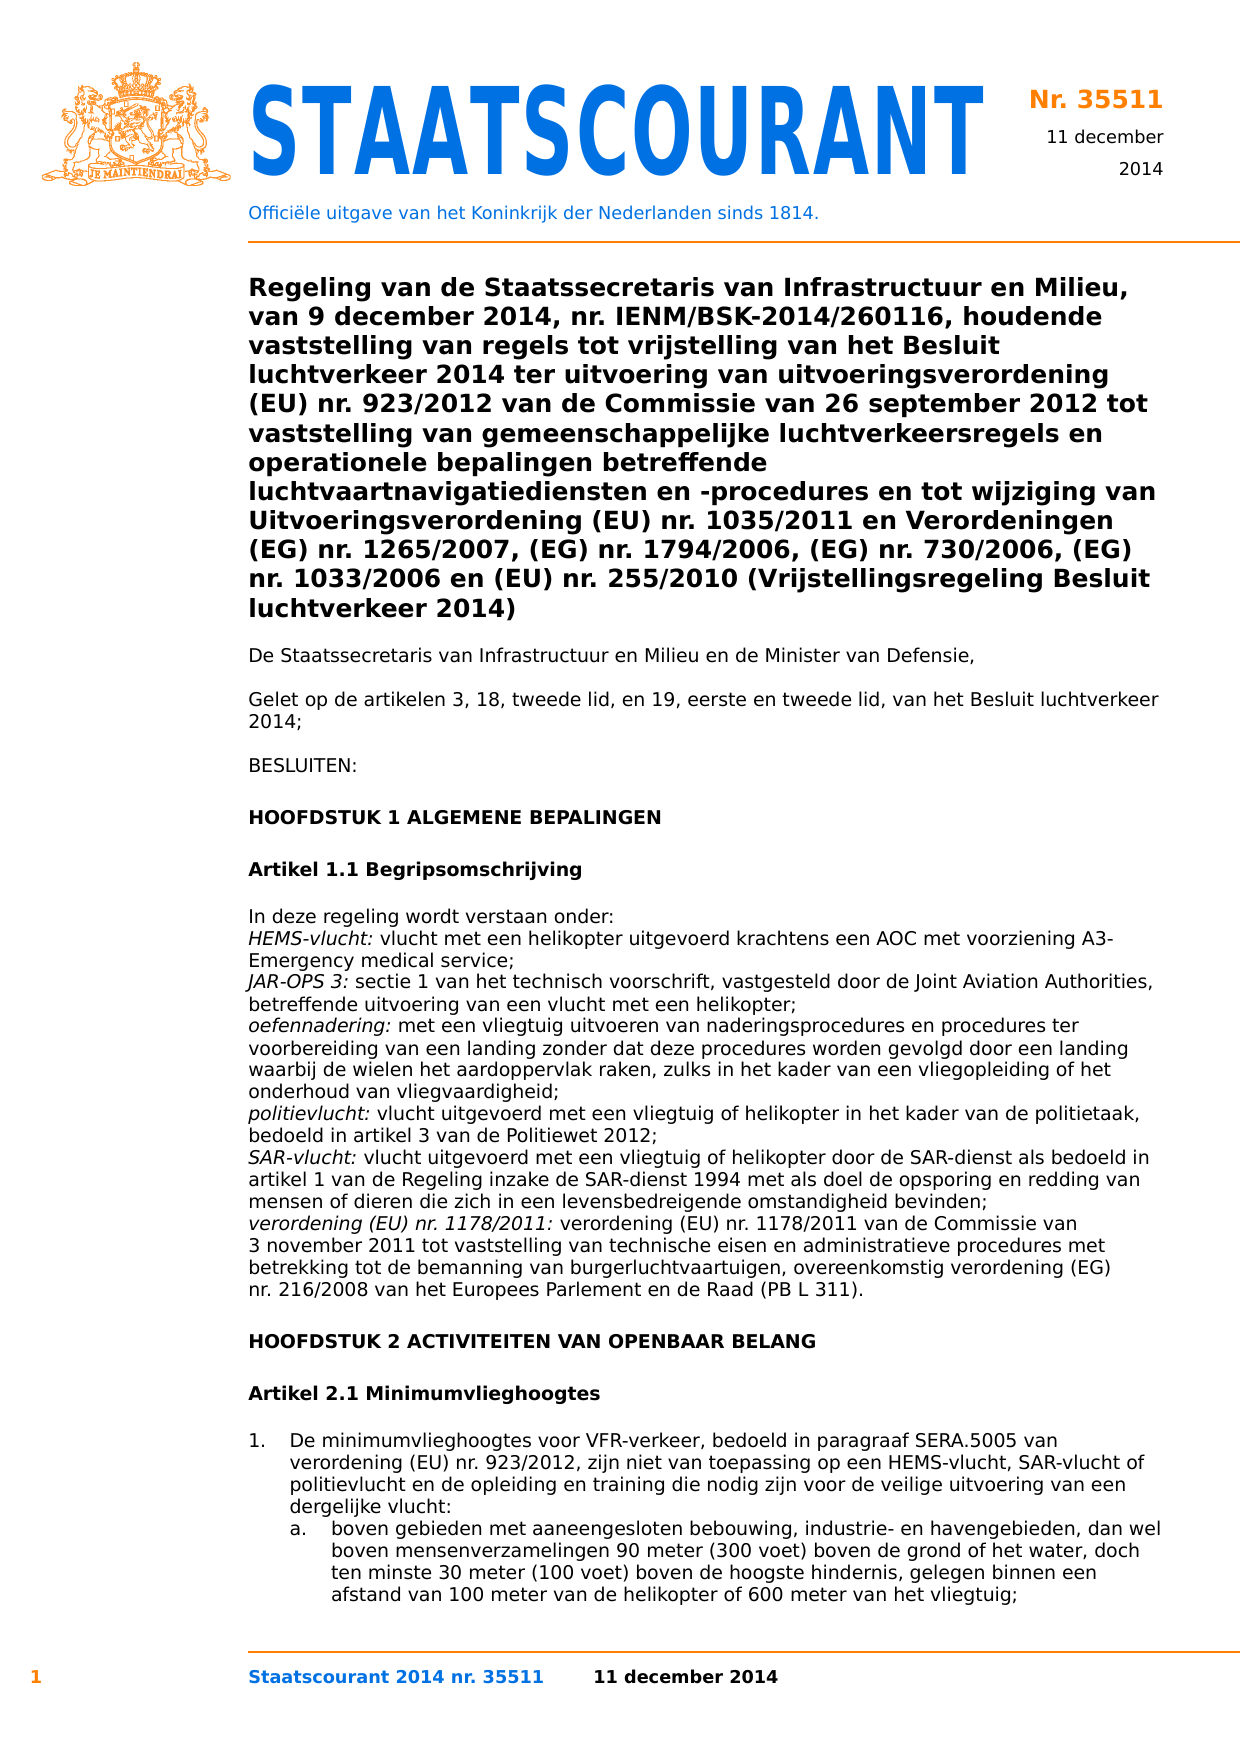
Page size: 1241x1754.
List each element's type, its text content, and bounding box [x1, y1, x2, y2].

text SAR-vlucht: vlucht uitgevoerd met een vliegtuig of helikopter door de SAR-dienst als bedoeld in artikel 1 van de Regeling inzake de SAR-dienst 1994 met als doel de opsporing en redding van mensen of dieren die zich in een levensbedreigende omstandigheid bevinden; [248, 1147, 1163, 1213]
text De Staatssecretaris van Infrastructuur en Milieu en de Minister van Defensie, [248, 645, 1163, 667]
text In deze regeling wordt verstaan onder: [248, 906, 1163, 927]
picture [41, 62, 231, 186]
text BESLUITEN: [248, 754, 1163, 777]
text politievlucht: vlucht uitgevoerd met een vliegtuig of helikopter in het kader van de politietaak, bedoeld in artikel 3 van de Politiewet 2012; [248, 1103, 1163, 1147]
subtitle Artikel 1.1 Begripsomschrijving [248, 858, 1163, 881]
subtitle HOOFDSTUK 1 ALGEMENE BEPALINGEN [248, 807, 1163, 828]
subtitle Artikel 2.1 Minimumvlieghoogtes [248, 1383, 1163, 1405]
text HEMS-vlucht: vlucht met een helikopter uitgevoerd krachtens een AOC met voorziening A3-Emergency medical service; [248, 927, 1163, 971]
text verordening (EU) nr. 1178/2011: verordening (EU) nr. 1178/2011 van de Commissie van 3 november 2011 tot vaststelling van technische eisen en administratieve procedures met betrekking tot de bemanning van burgerluchtvaartuigen, overeenkomstig verordening (EG) nr. 216/2008 van het Europees Parlement en de Raad (PB L 311). [248, 1213, 1163, 1301]
text Gelet op de artikelen 3, 18, tweede lid, en 19, eerste en tweede lid, van het Besluit luchtverkeer 2014; [248, 689, 1163, 733]
table_cell 11 december [998, 121, 1240, 153]
table_header STAATSCOURANT [248, 62, 998, 203]
text JAR-OPS 3: sectie 1 van het technisch voorschrift, vastgesteld door de Joint Aviation Authorities, betreffende uitvoering van een vlucht met een helikopter; [248, 971, 1163, 1015]
subtitle HOOFDSTUK 2 ACTIVITEITEN VAN OPENBAAR BELANG [248, 1331, 1163, 1353]
text 1. De minimumvlieghoogtes voor VFR-verkeer, bedoeld in paragraaf SERA.5005 van verordening (EU) nr. 923/2012, zijn niet van toepassing op een HEMS-vlucht, SAR-vlucht of politievlucht en de opleiding en training die nodig zijn voor de veilige uitvoering van een dergelijke vlucht: [248, 1430, 1163, 1518]
table_header Nr. 35511 [998, 62, 1240, 121]
table_cell 2014 [998, 153, 1240, 203]
text oefennadering: met een vliegtuig uitvoeren van naderingsprocedures en procedures ter voorbereiding van een landing zonder dat deze procedures worden gevolgd door een landing waarbij de wielen het aardoppervlak raken, zulks in het kader van een vliegopleiding of het onderhoud van vliegvaardigheid; [248, 1015, 1163, 1103]
table_header [25, 62, 248, 241]
text a. boven gebieden met aaneengesloten bebouwing, industrie- en havengebieden, dan wel boven mensenverzamelingen 90 meter (300 voet) boven de grond of het water, doch ten minste 30 meter (100 voet) boven de hoogste hindernis, gelegen binnen een afstand van 100 meter van de helikopter of 600 meter van het vliegtuig; [289, 1518, 1163, 1606]
table_cell Officiële uitgave van het Koninkrijk der Nederlanden sinds 1814. [248, 203, 1240, 241]
subtitle Regeling van de Staatssecretaris van Infrastructuur en Milieu, van 9 december 2014, nr. IENM/BSK-2014/260116, houdende vaststelling van regels tot vrijstelling van het Besluit luchtverkeer 2014 ter uitvoering van uitvoeringsverordening (EU) nr. 923/2012 van de Commissie van 26 september 2012 tot vaststelling van gemeenschappelijke luchtverkeersregels en operationele bepalingen betreffende luchtvaartnavigatiediensten en -procedures en tot wijziging van Uitvoeringsverordening (EU) nr. 1035/2011 en Verordeningen (EG) nr. 1265/2007, (EG) nr. 1794/2006, (EG) nr. 730/2006, (EG) nr. 1033/2006 en (EU) nr. 255/2010 (Vrijstellingsregeling Besluit luchtverkeer 2014) [248, 273, 1163, 623]
